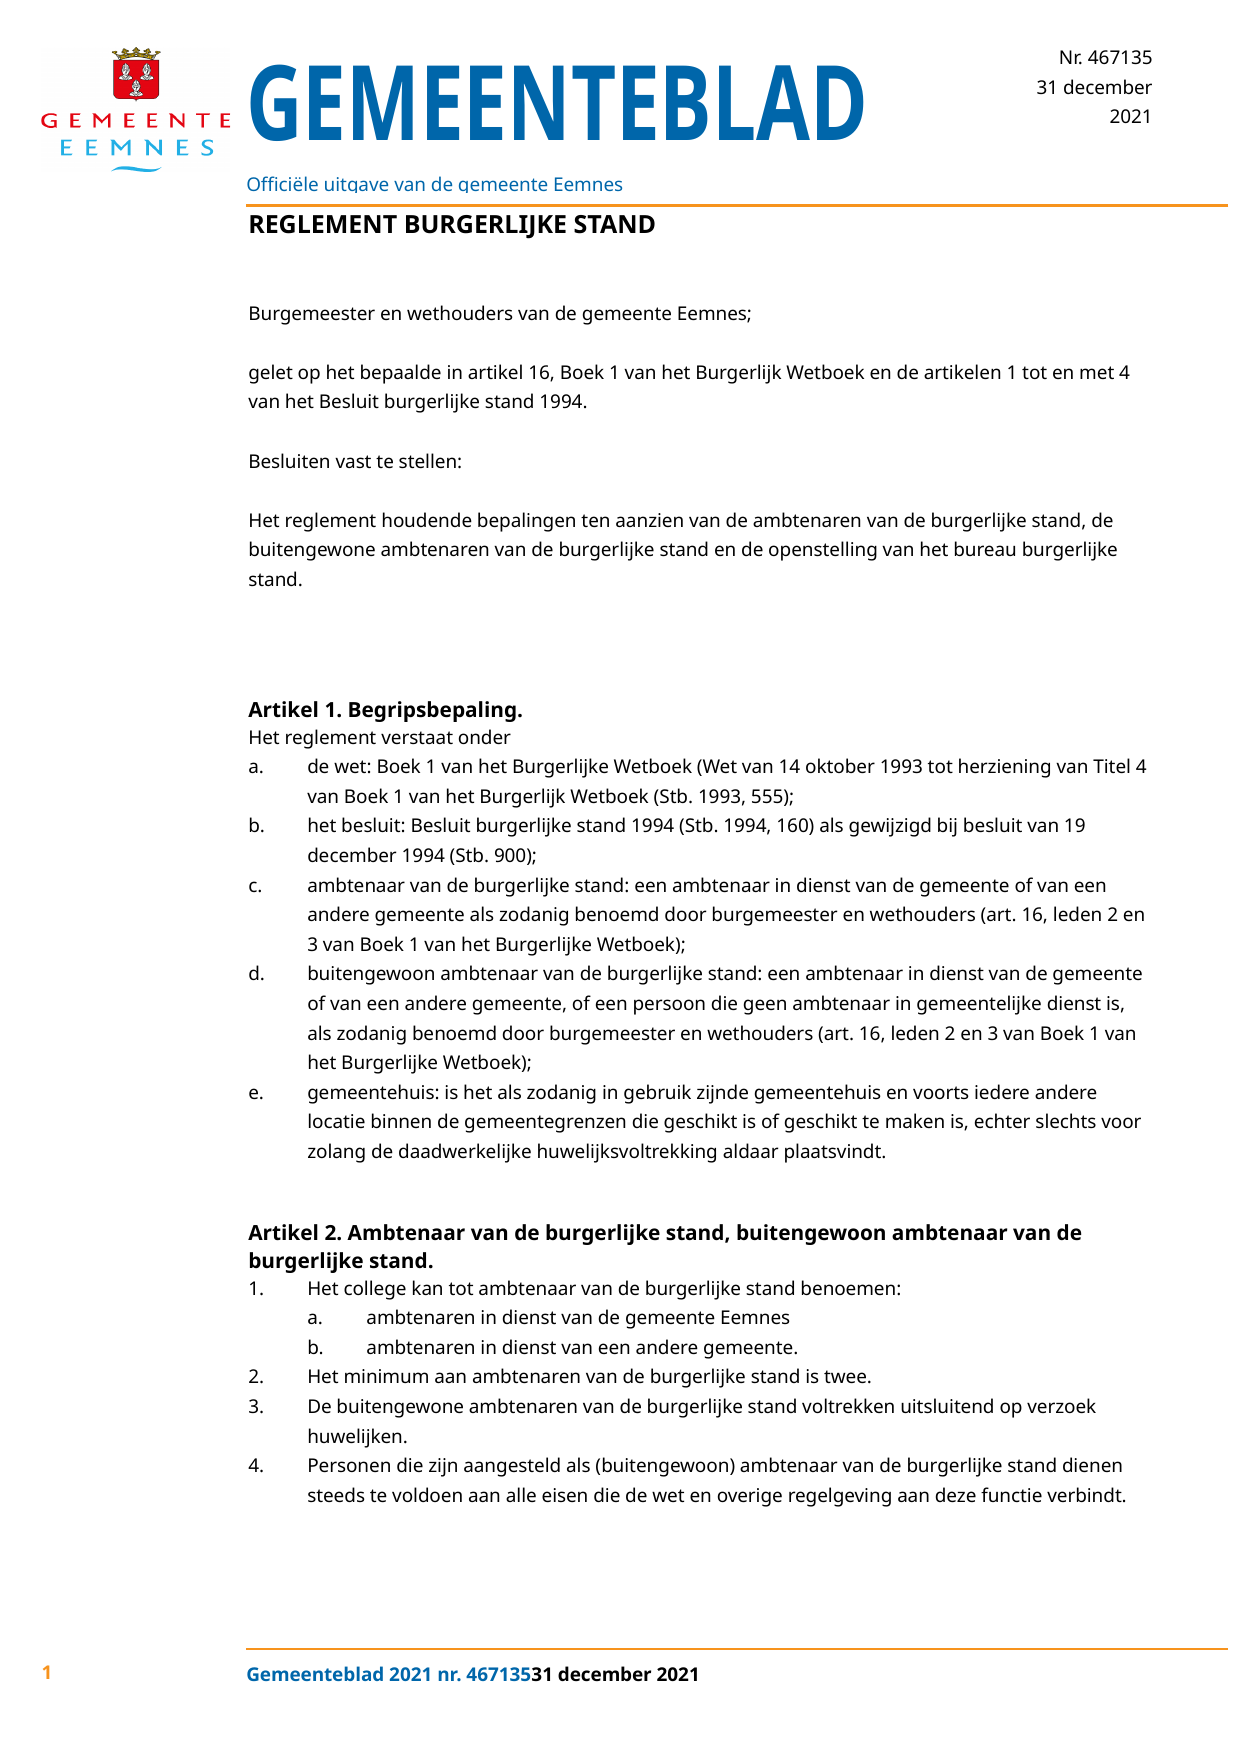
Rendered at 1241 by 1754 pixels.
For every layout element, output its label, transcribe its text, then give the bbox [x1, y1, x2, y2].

list ambtenaar van de burgerlijke stand: een ambtenaar in dienst van de gemeente of van een andere gemeente als zodanig benoemd door burgemeester en wethouders (art. 16, leden 2 en 3 van Boek 1 van het Burgerlijke Wetboek); [248, 872, 1152, 957]
list De buitengewone ambtenaren van de burgerlijke stand voltrekken uitsluitend op verzoek huwelijken. [248, 1393, 1152, 1448]
text REGLEMENT BURGERLIJKE STAND [248, 207, 1152, 241]
text Artikel 2. Ambtenaar van de burgerlijke stand, buitengewoon ambtenaar van de burgerlijke stand. [248, 1218, 1152, 1275]
text Het reglement houdende bepalingen ten aanzien van de ambtenaren van de burgerlijke stand, de buitengewone ambtenaren van de burgerlijke stand en de openstelling van het bureau burgerlijke stand. [248, 507, 1152, 592]
list het besluit: Besluit burgerlijke stand 1994 (Stb. 1994, 160) als gewijzigd bij besluit van 19 december 1994 (Stb. 900); [248, 813, 1152, 868]
text Het reglement verstaat onder [248, 724, 1152, 749]
text gelet op het bepaalde in artikel 16, Boek 1 van het Burgerlijk Wetboek en de artikelen 1 tot en met 4 van het Besluit burgerlijke stand 1994. [248, 359, 1152, 414]
text Besluiten vast te stellen: [248, 448, 1152, 473]
list Het minimum aan ambtenaren van de burgerlijke stand is twee. [248, 1364, 1152, 1389]
list buitengewoon ambtenaar van de burgerlijke stand: een ambtenaar in dienst van de gemeente of van een andere gemeente, of een persoon die geen ambtenaar in gemeentelijke dienst is, als zodanig benoemd door burgemeester en wethouders (art. 16, leden 2 en 3 van Boek 1 van het Burgerlijke Wetboek); [248, 961, 1152, 1075]
picture [41, 47, 231, 172]
list Personen die zijn aangesteld als (buitengewoon) ambtenaar van de burgerlijke stand dienen steeds te voldoen aan alle eisen die de wet en overige regelgeving aan deze functie verbindt. [248, 1452, 1152, 1508]
list ambtenaren in dienst van de gemeente Eemnes [307, 1304, 1152, 1330]
text Artikel 1. Begripsbepaling. [248, 695, 1152, 724]
list Het college kan tot ambtenaar van de burgerlijke stand benoemen: [248, 1275, 1152, 1301]
list ambtenaren in dienst van een andere gemeente. [307, 1334, 1152, 1360]
list de wet: Boek 1 van het Burgerlijke Wetboek (Wet van 14 oktober 1993 tot herziening van Titel 4 van Boek 1 van het Burgerlijk Wetboek (Stb. 1993, 555); [248, 753, 1152, 809]
list gemeentehuis: is het als zodanig in gebruik zijnde gemeentehuis en voorts iedere andere locatie binnen de gemeentegrenzen die geschikt is of geschikt te maken is, echter slechts voor zolang de daadwerkelijke huwelijksvoltrekking aldaar plaatsvindt. [248, 1079, 1152, 1164]
text Burgemeester en wethouders van de gemeente Eemnes; [248, 300, 1152, 326]
